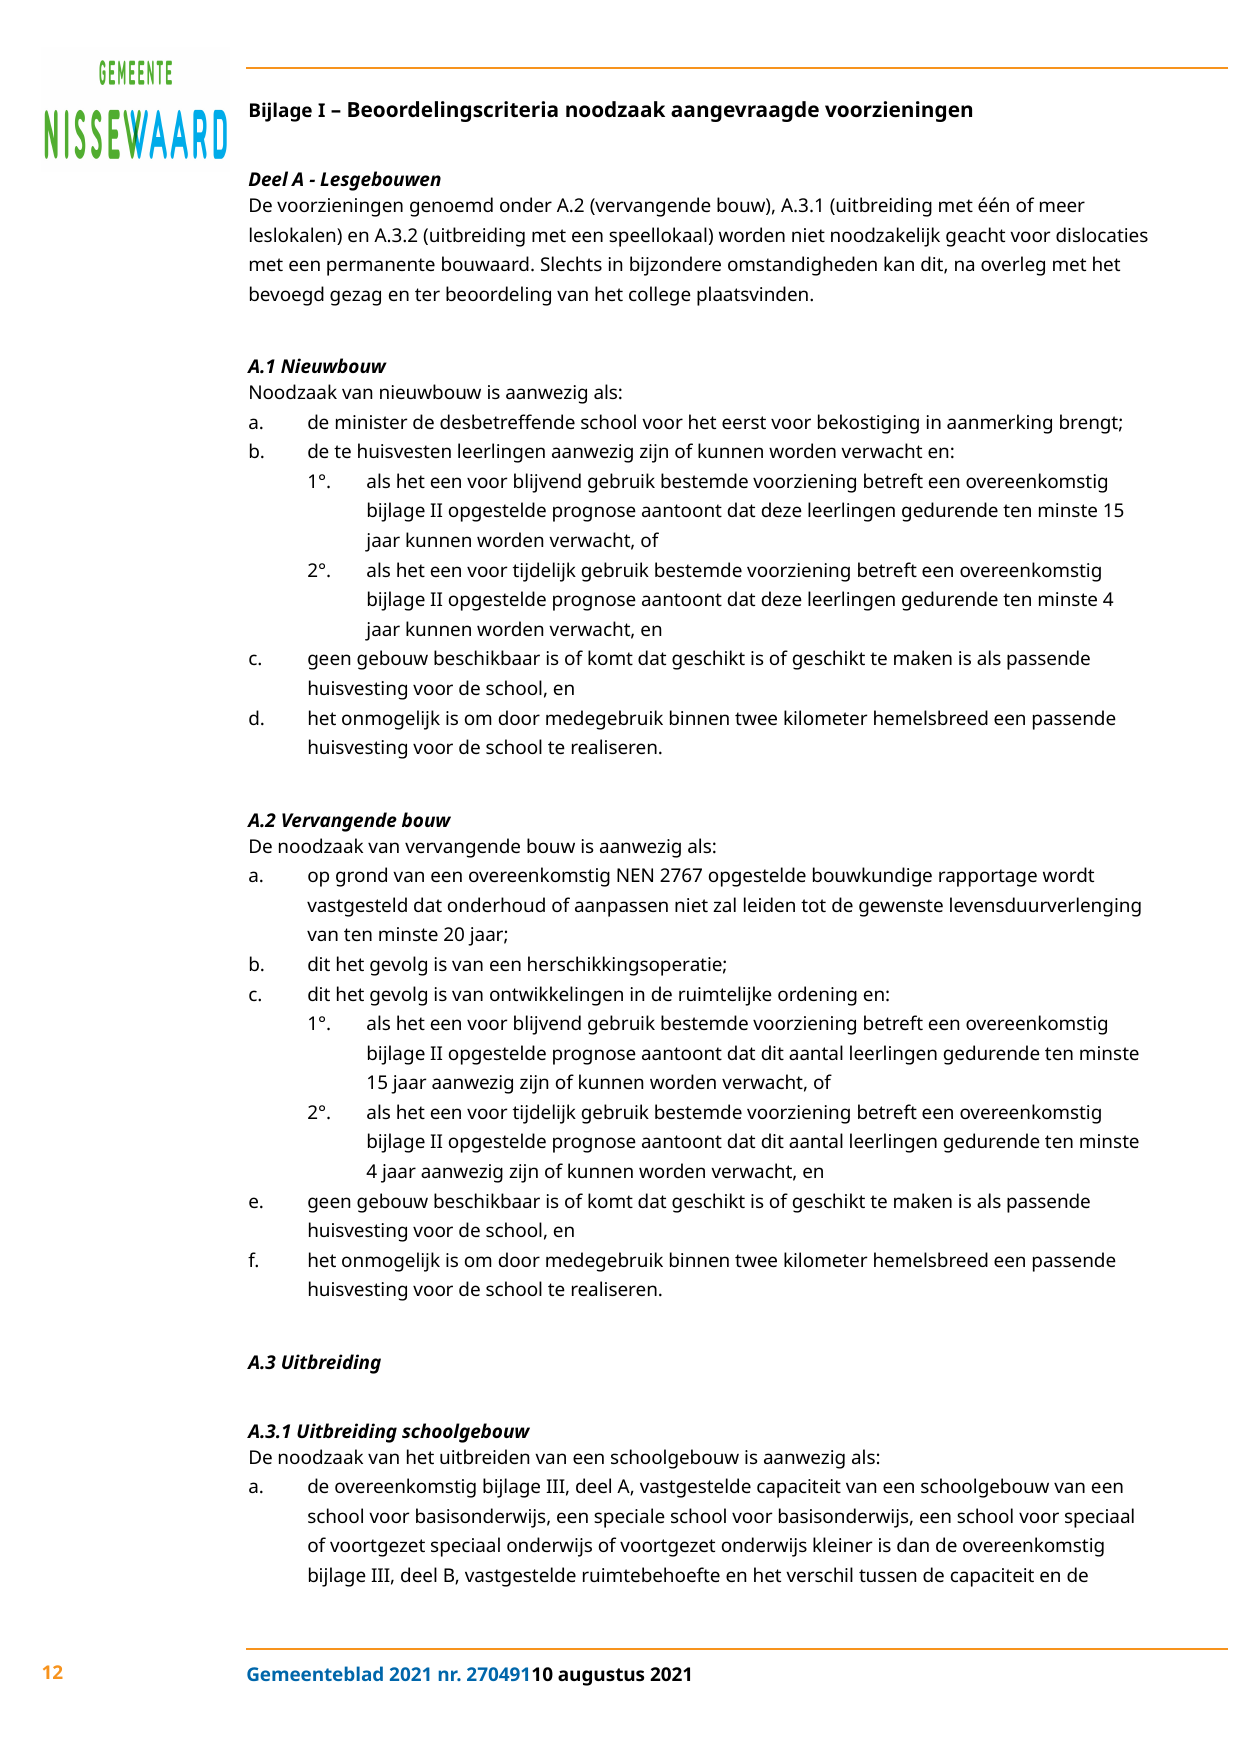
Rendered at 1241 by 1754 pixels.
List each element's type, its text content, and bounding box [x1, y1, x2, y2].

text A.3 Uitbreiding [248, 1349, 1152, 1375]
list het onmogelijk is om door medegebruik binnen twee kilometer hemelsbreed een passende huisvesting voor de school te realiseren. [248, 1247, 1152, 1302]
list als het een voor tijdelijk gebruik bestemde voorziening betreft een overeenkomstig bijlage II opgestelde prognose aantoont dat dit aantal leerlingen gedurende ten minste 4 jaar aanwezig zijn of kunnen worden verwacht, en [307, 1099, 1152, 1184]
text Deel A - Lesgebouwen [248, 166, 1152, 192]
list als het een voor tijdelijk gebruik bestemde voorziening betreft een overeenkomstig bijlage II opgestelde prognose aantoont dat deze leerlingen gedurende ten minste 4 jaar kunnen worden verwacht, en [307, 557, 1152, 642]
text A.3.1 Uitbreiding schoolgebouw [248, 1418, 1152, 1444]
list dit het gevolg is van ontwikkelingen in de ruimtelijke ordening en: [248, 981, 1152, 1006]
list de minister de desbetreffende school voor het eerst voor bekostiging in aanmerking brengt; [248, 409, 1152, 435]
text De noodzaak van vervangende bouw is aanwezig als: [248, 833, 1152, 858]
list als het een voor blijvend gebruik bestemde voorziening betreft een overeenkomstig bijlage II opgestelde prognose aantoont dat dit aantal leerlingen gedurende ten minste 15 jaar aanwezig zijn of kunnen worden verwacht, of [307, 1010, 1152, 1095]
text Bijlage I – Beoordelingscriteria noodzaak aangevraagde voorzieningen [248, 95, 1152, 123]
list de overeenkomstig bijlage III, deel A, vastgestelde capaciteit van een schoolgebouw van een school voor basisonderwijs, een speciale school voor basisonderwijs, een school voor speciaal of voortgezet speciaal onderwijs of voortgezet onderwijs kleiner is dan de overeenkomstig bijlage III, deel B, vastgestelde ruimtebehoefte en het verschil tussen de capaciteit en de [248, 1473, 1152, 1588]
text Noodzaak van nieuwbouw is aanwezig als: [248, 379, 1152, 405]
text A.1 Nieuwbouw [248, 354, 1152, 379]
list geen gebouw beschikbaar is of komt dat geschikt is of geschikt te maken is als passende huisvesting voor de school, en [248, 646, 1152, 701]
list het onmogelijk is om door medegebruik binnen twee kilometer hemelsbreed een passende huisvesting voor de school te realiseren. [248, 705, 1152, 760]
list de te huisvesten leerlingen aanwezig zijn of kunnen worden verwacht en: [248, 438, 1152, 464]
list op grond van een overeenkomstig NEN 2767 opgestelde bouwkundige rapportage wordt vastgesteld dat onderhoud of aanpassen niet zal leiden tot de gewenste levensduurverlenging van ten minste 20 jaar; [248, 862, 1152, 947]
text A.2 Vervangende bouw [248, 807, 1152, 833]
list geen gebouw beschikbaar is of komt dat geschikt is of geschikt te maken is als passende huisvesting voor de school, en [248, 1188, 1152, 1243]
list als het een voor blijvend gebruik bestemde voorziening betreft een overeenkomstig bijlage II opgestelde prognose aantoont dat deze leerlingen gedurende ten minste 15 jaar kunnen worden verwacht, of [307, 468, 1152, 553]
text De noodzaak van het uitbreiden van een schoolgebouw is aanwezig als: [248, 1444, 1152, 1469]
list dit het gevolg is van een herschikkingsoperatie; [248, 951, 1152, 977]
text De voorzieningen genoemd onder A.2 (vervangende bouw), A.3.1 (uitbreiding met één of meer leslokalen) en A.3.2 (uitbreiding met een speellokaal) worden niet noodzakelijk geacht voor dislocaties met een permanente bouwaard. Slechts in bijzondere omstandigheden kan dit, na overleg met het bevoegd gezag en ter beoordeling van het college plaatsvinden. [248, 192, 1152, 307]
picture [41, 47, 231, 172]
